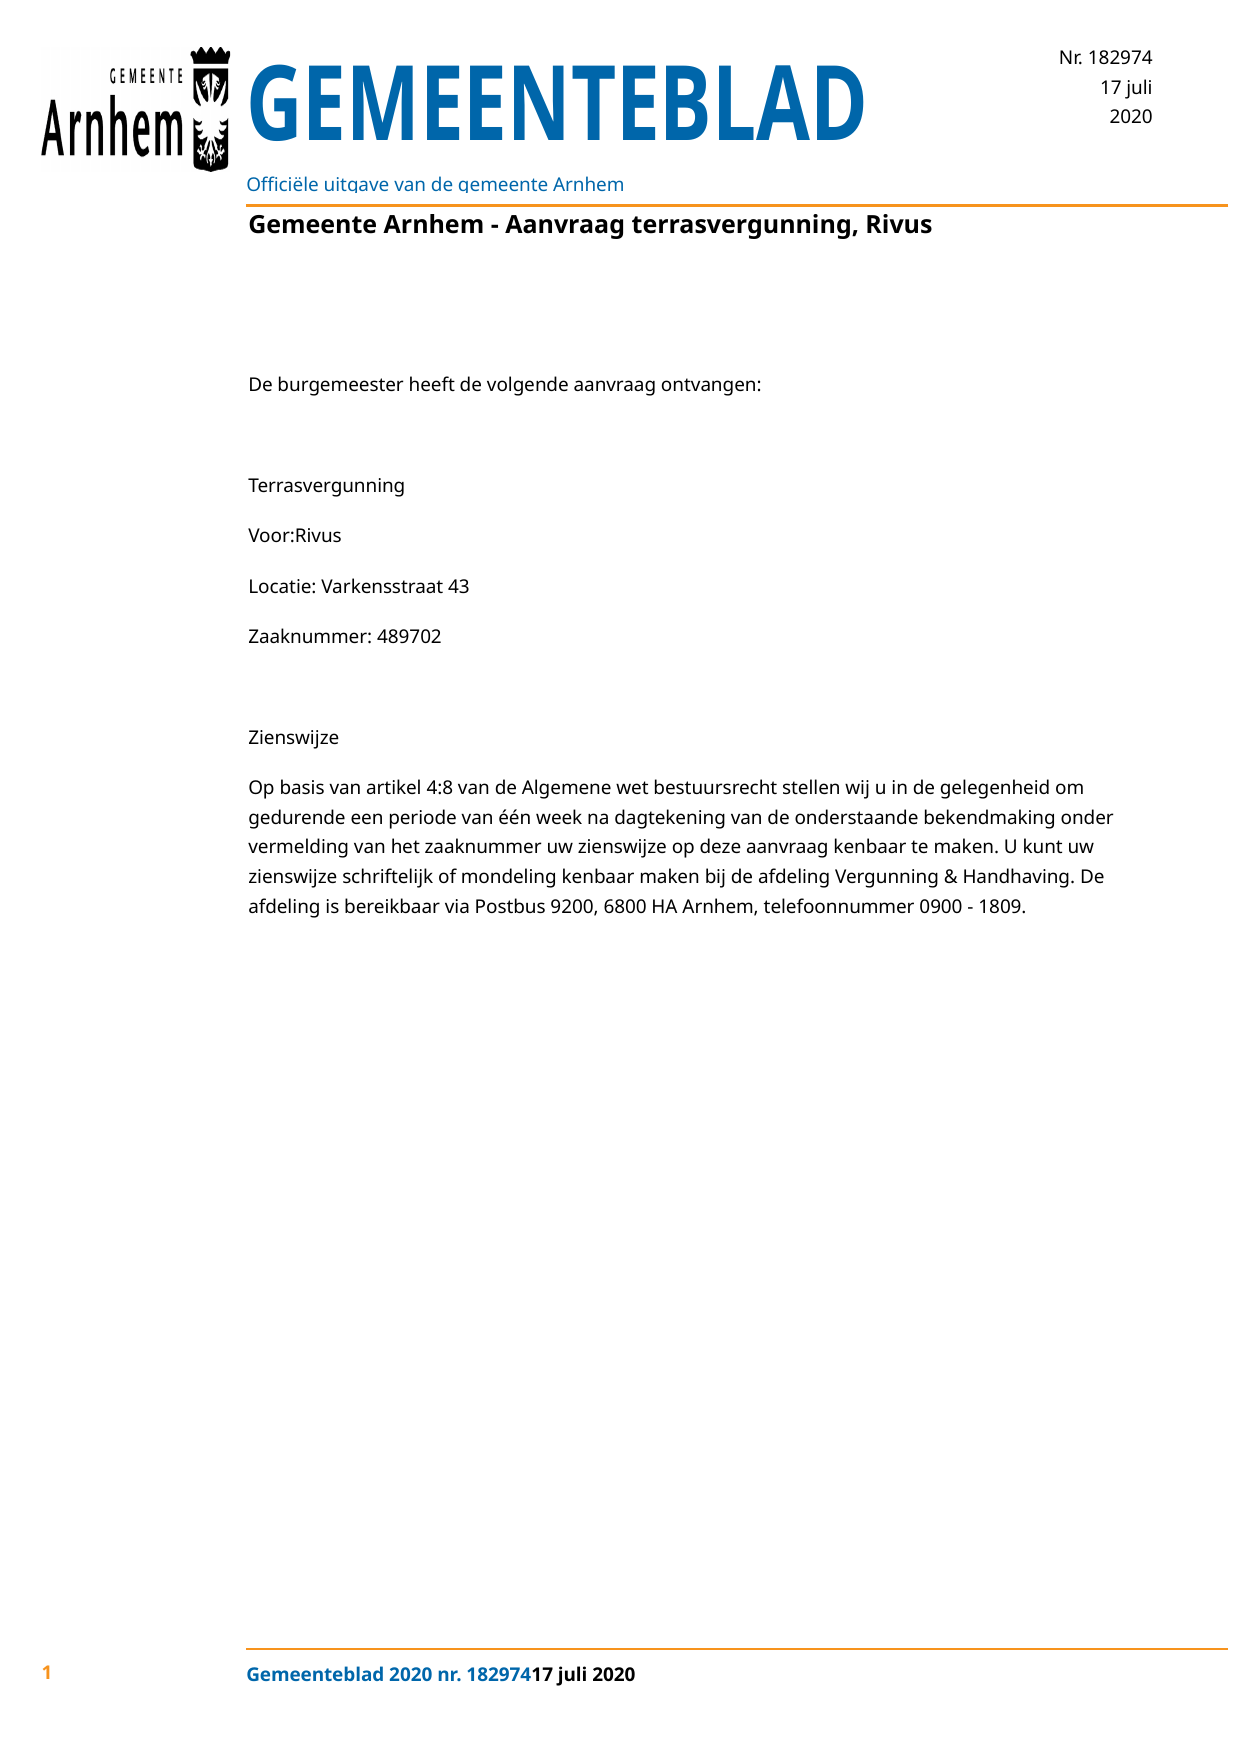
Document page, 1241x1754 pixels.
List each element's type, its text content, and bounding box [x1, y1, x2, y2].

text Locatie: Varkensstraat 43 [248, 573, 1152, 598]
text Gemeente Arnhem - Aanvraag terrasvergunning, Rivus [248, 207, 1152, 241]
text Voor:Rivus [248, 522, 1152, 548]
text Zaaknummer: 489702 [248, 623, 1152, 649]
text De burgemeester heeft de volgende aanvraag ontvangen: [248, 371, 1152, 397]
text Zienswijze [248, 724, 1152, 750]
text Terrasvergunning [248, 472, 1152, 498]
text Op basis van artikel 4:8 van de Algemene wet bestuursrecht stellen wij u in de gelegenheid om gedurende een periode van één week na dagtekening van de onderstaande bekendmaking onder vermelding van het zaaknummer uw zienswijze op deze aanvraag kenbaar te maken. U kunt uw zienswijze schriftelijk of mondeling kenbaar maken bij de afdeling Vergunning & Handhaving. De afdeling is bereikbaar via Postbus 9200, 6800 HA Arnhem, telefoonnummer 0900 - 1809. [248, 774, 1152, 918]
picture [41, 47, 231, 172]
